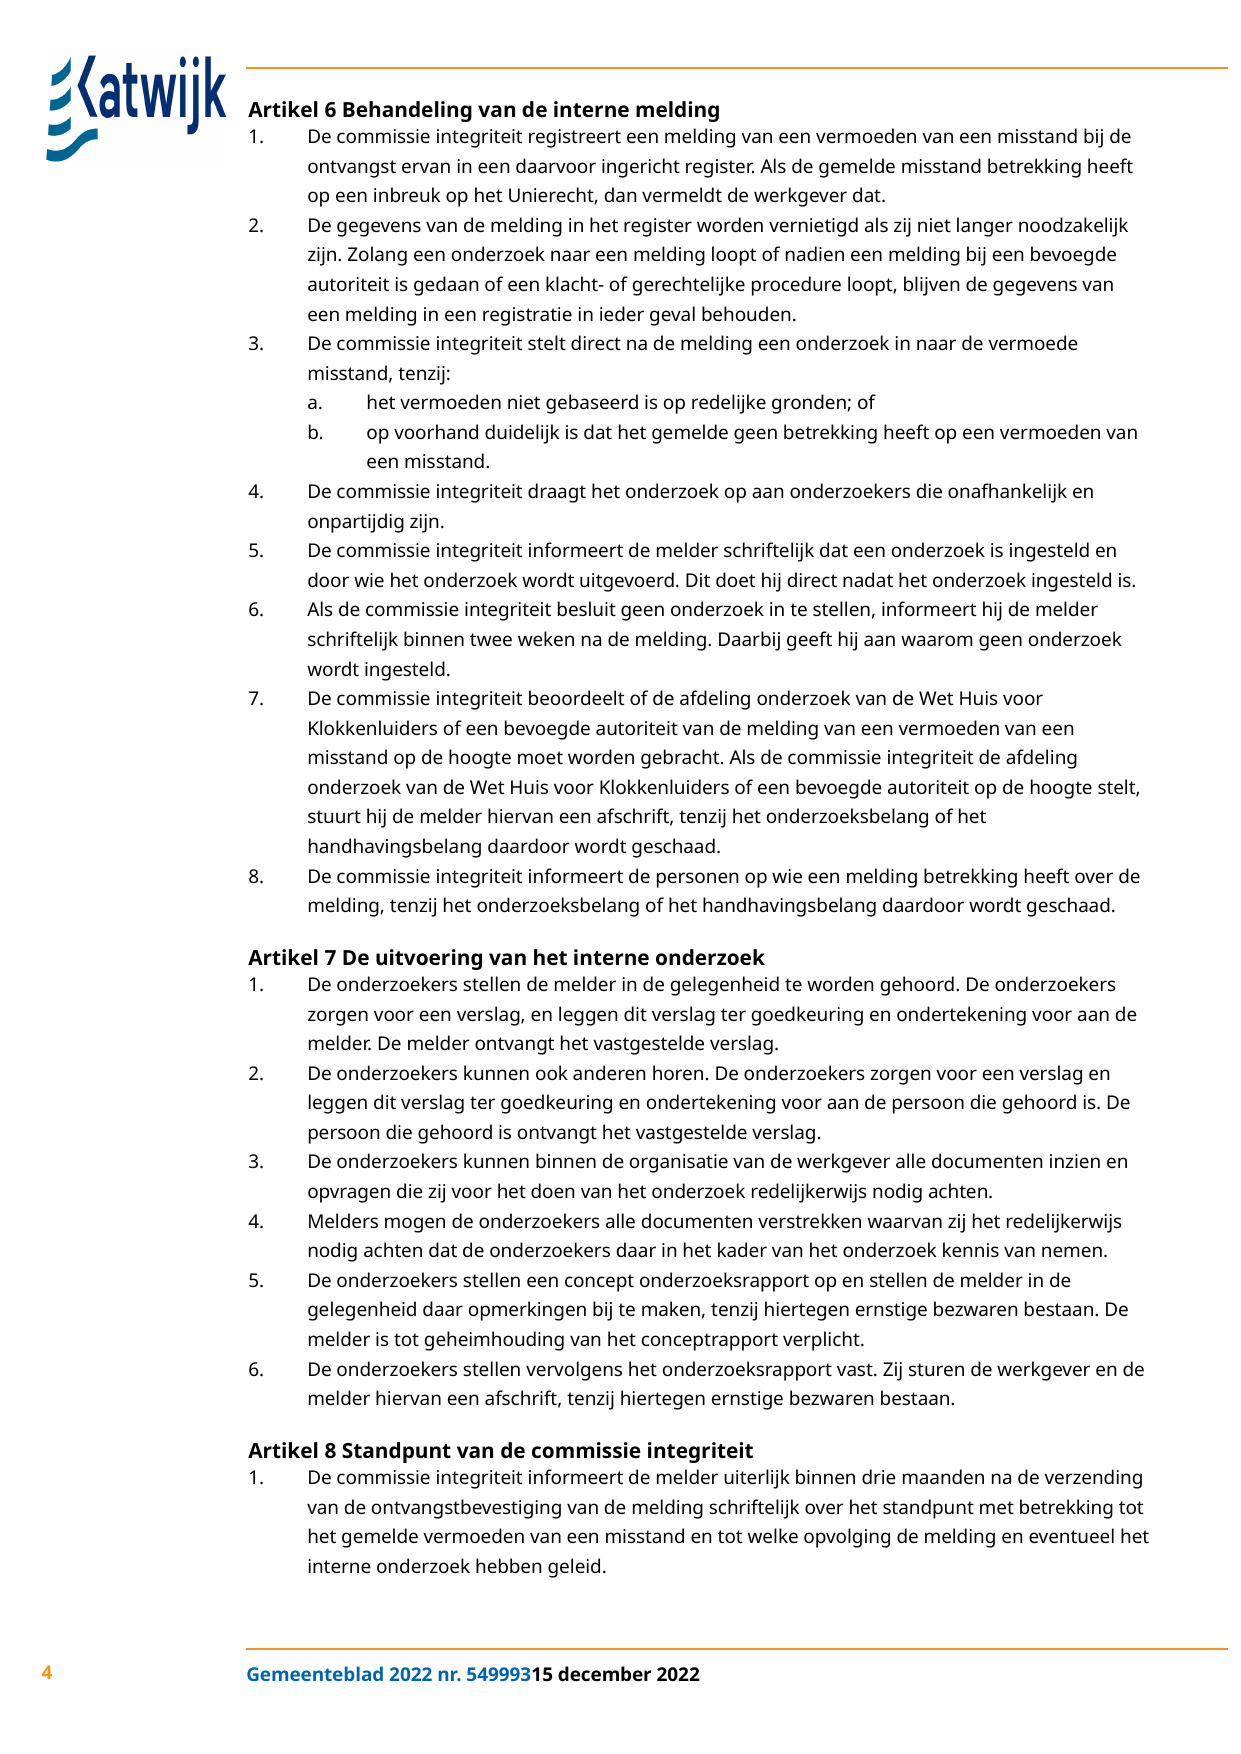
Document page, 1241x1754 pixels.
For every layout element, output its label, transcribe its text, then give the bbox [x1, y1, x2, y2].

list De onderzoekers kunnen ook anderen horen. De onderzoekers zorgen voor een verslag en leggen dit verslag ter goedkeuring en ondertekening voor aan de persoon die gehoord is. De persoon die gehoord is ontvangt het vastgestelde verslag. [248, 1060, 1152, 1145]
list De commissie integriteit draagt het onderzoek op aan onderzoekers die onafhankelijk en onpartijdig zijn. [248, 478, 1152, 533]
list De commissie integriteit informeert de melder schriftelijk dat een onderzoek is ingesteld en door wie het onderzoek wordt uitgevoerd. Dit doet hij direct nadat het onderzoek ingesteld is. [248, 537, 1152, 593]
list De onderzoekers stellen de melder in de gelegenheid te worden gehoord. De onderzoekers zorgen voor een verslag, en leggen dit verslag ter goedkeuring en ondertekening voor aan de melder. De melder ontvangt het vastgestelde verslag. [248, 971, 1152, 1056]
list De onderzoekers stellen een concept onderzoeksrapport op en stellen de melder in de gelegenheid daar opmerkingen bij te maken, tenzij hiertegen ernstige bezwaren bestaan. De melder is tot geheimhouding van het conceptrapport verplicht. [248, 1267, 1152, 1352]
list De onderzoekers stellen vervolgens het onderzoeksrapport vast. Zij sturen de werkgever en de melder hiervan een afschrift, tenzij hiertegen ernstige bezwaren bestaan. [248, 1356, 1152, 1411]
list De onderzoekers kunnen binnen de organisatie van de werkgever alle documenten inzien en opvragen die zij voor het doen van het onderzoek redelijkerwijs nodig achten. [248, 1149, 1152, 1204]
text Artikel 8 Standpunt van de commissie integriteit [248, 1436, 1152, 1464]
list Als de commissie integriteit besluit geen onderzoek in te stellen, informeert hij de melder schriftelijk binnen twee weken na de melding. Daarbij geeft hij aan waarom geen onderzoek wordt ingesteld. [248, 597, 1152, 681]
text Artikel 7 De uitvoering van het interne onderzoek [248, 943, 1152, 971]
list De gegevens van de melding in het register worden vernietigd als zij niet langer noodzakelijk zijn. Zolang een onderzoek naar een melding loopt of nadien een melding bij een bevoegde autoriteit is gedaan of een klacht- of gerechtelijke procedure loopt, blijven de gegevens van een melding in een registratie in ieder geval behouden. [248, 212, 1152, 326]
list De commissie integriteit stelt direct na de melding een onderzoek in naar de vermoede misstand, tenzij: [248, 330, 1152, 386]
list het vermoeden niet gebaseerd is op redelijke gronden; of [307, 389, 1152, 415]
list Melders mogen de onderzoekers alle documenten verstrekken waarvan zij het redelijkerwijs nodig achten dat de onderzoekers daar in het kader van het onderzoek kennis van nemen. [248, 1208, 1152, 1263]
list De commissie integriteit registreert een melding van een vermoeden van een misstand bij de ontvangst ervan in een daarvoor ingericht register. Als de gemelde misstand betrekking heeft op een inbreuk op het Unierecht, dan vermeldt de werkgever dat. [248, 123, 1152, 208]
list op voorhand duidelijk is dat het gemelde geen betrekking heeft op een vermoeden van een misstand. [307, 419, 1152, 474]
text Artikel 6 Behandeling van de interne melding [248, 95, 1152, 123]
picture [41, 47, 231, 172]
list De commissie integriteit informeert de melder uiterlijk binnen drie maanden na de verzending van de ontvangstbevestiging van de melding schriftelijk over het standpunt met betrekking tot het gemelde vermoeden van een misstand en tot welke opvolging de melding en eventueel het interne onderzoek hebben geleid. [248, 1464, 1152, 1579]
list De commissie integriteit beoordeelt of de afdeling onderzoek van de Wet Huis voor Klokkenluiders of een bevoegde autoriteit van de melding van een vermoeden van een misstand op de hoogte moet worden gebracht. Als de commissie integriteit de afdeling onderzoek van de Wet Huis voor Klokkenluiders of een bevoegde autoriteit op de hoogte stelt, stuurt hij de melder hiervan een afschrift, tenzij het onderzoeksbelang of het handhavingsbelang daardoor wordt geschaad. [248, 685, 1152, 859]
list De commissie integriteit informeert de personen op wie een melding betrekking heeft over de melding, tenzij het onderzoeksbelang of het handhavingsbelang daardoor wordt geschaad. [248, 863, 1152, 918]
